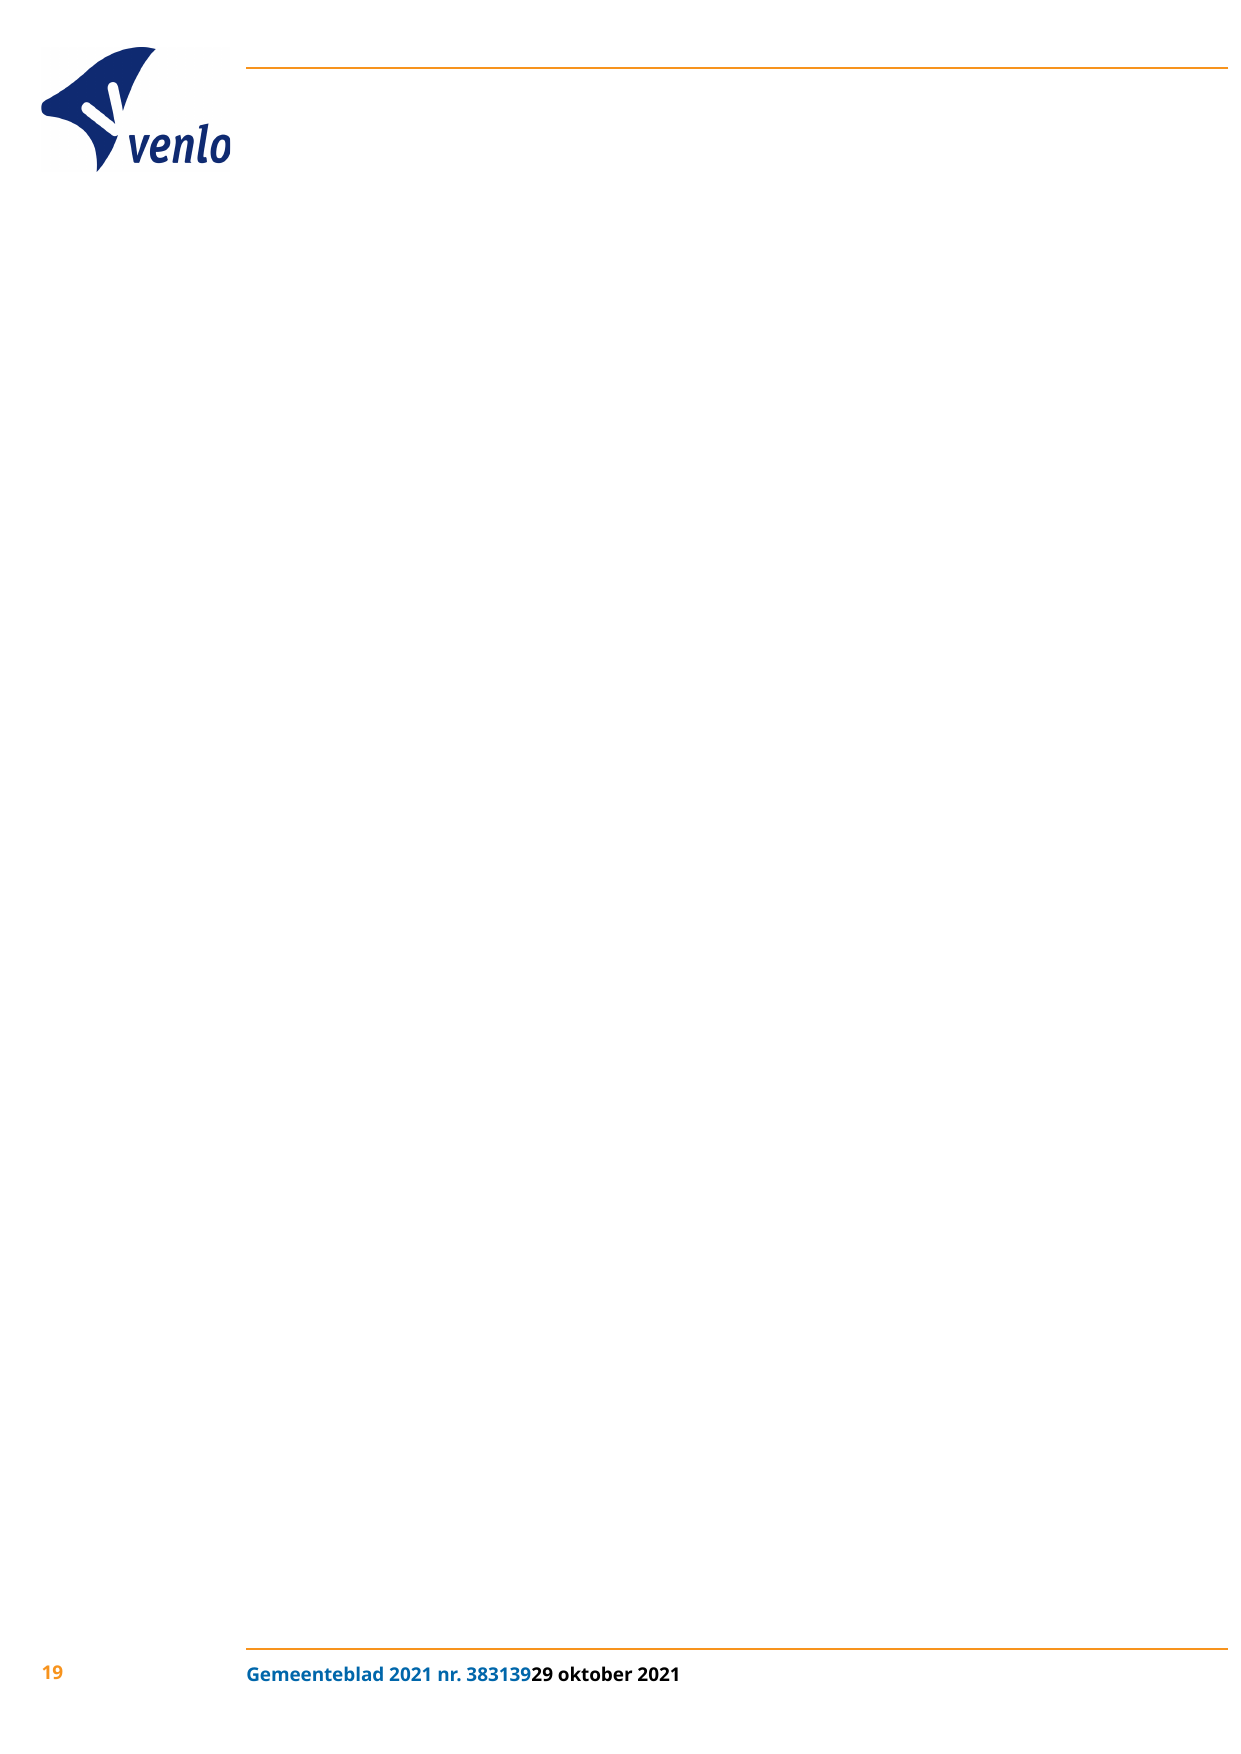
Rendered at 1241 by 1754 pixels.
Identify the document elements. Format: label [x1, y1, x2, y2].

picture [41, 47, 231, 172]
